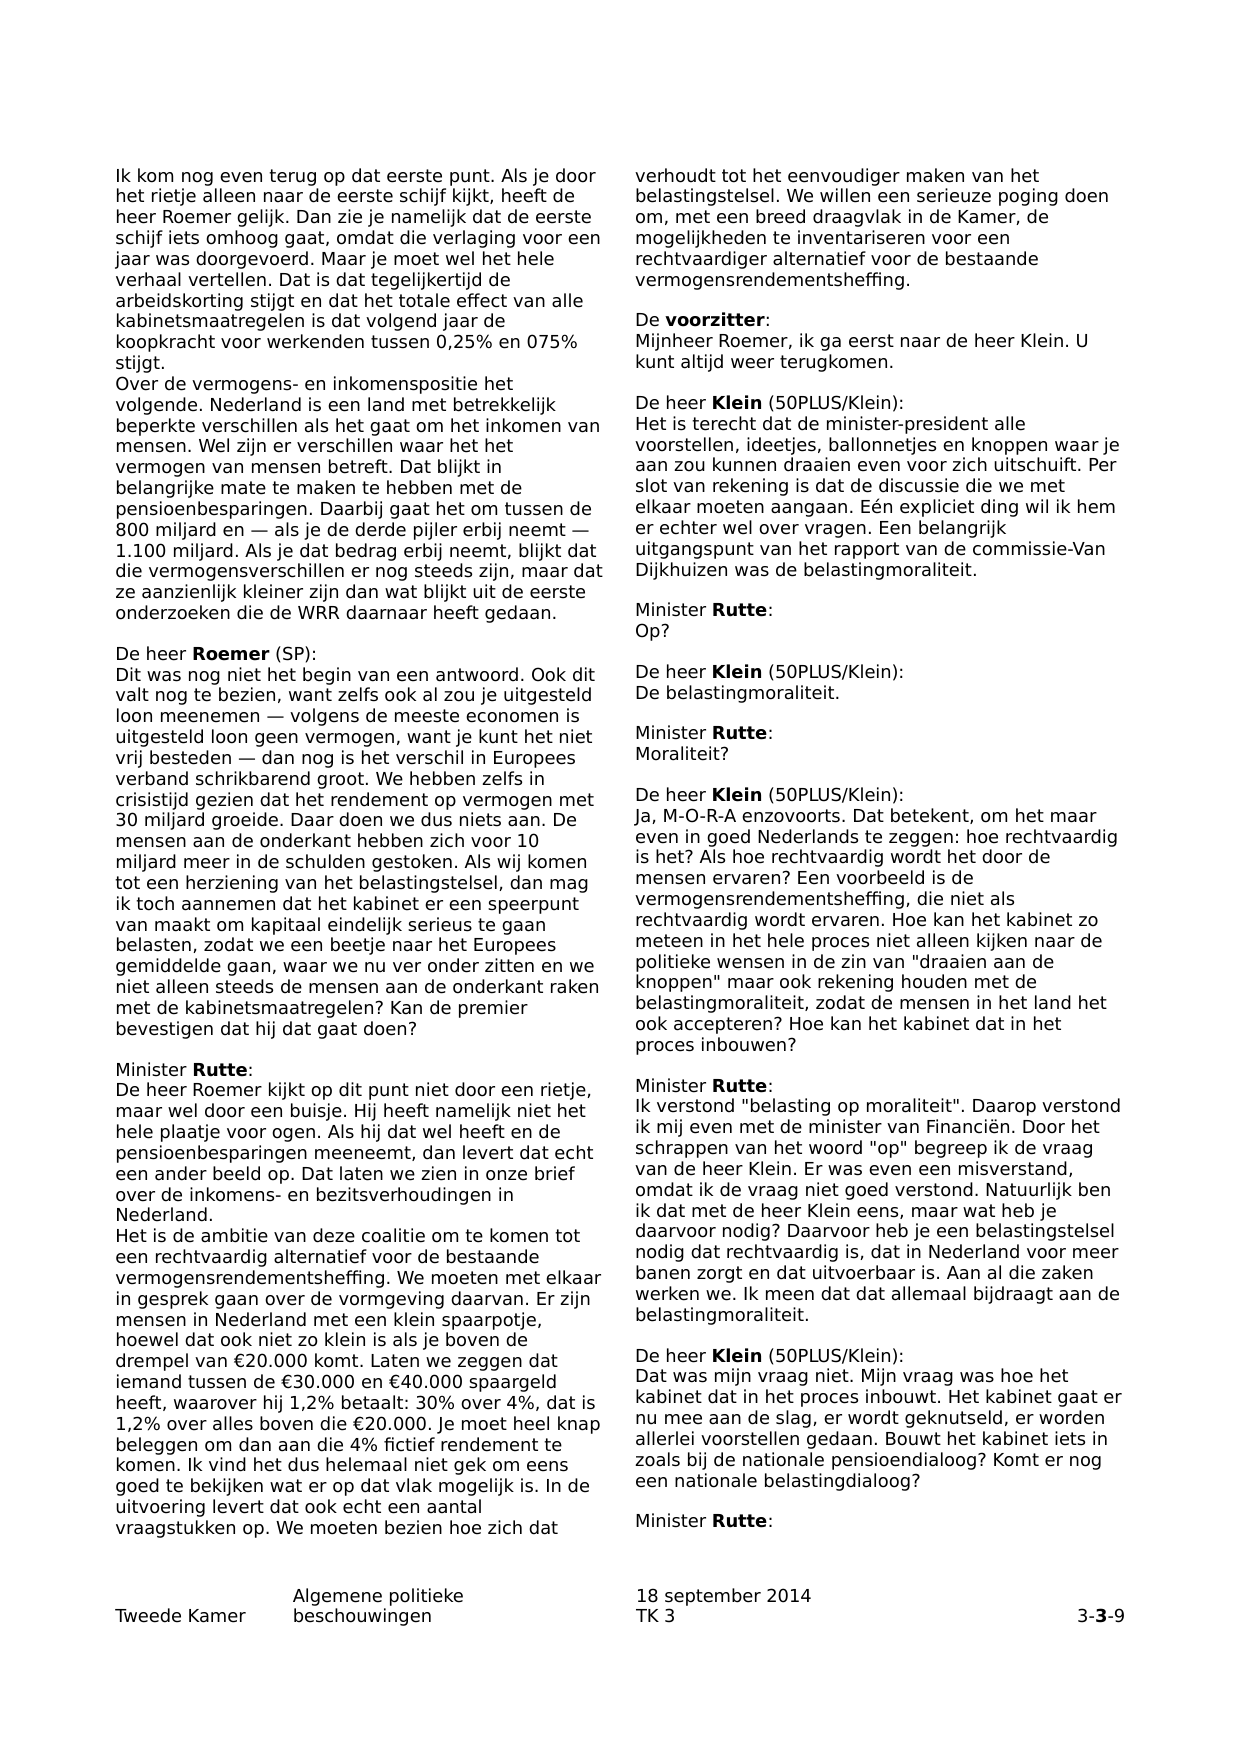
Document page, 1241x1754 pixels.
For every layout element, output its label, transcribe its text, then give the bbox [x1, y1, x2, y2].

text Moraliteit? [635, 744, 1125, 765]
text De heer Klein (50PLUS/Klein): [635, 1345, 1125, 1366]
text De heer Roemer kijkt op dit punt niet door een rietje, maar wel door een buisje. Hij heeft namelijk niet het hele plaatje voor ogen. Als hij dat wel heeft en de pensioenbesparingen meeneemt, dan levert dat echt een ander beeld op. Dat laten we zien in onze brief over de inkomens- en bezitsverhoudingen in Nederland. [115, 1080, 605, 1226]
text Het is terecht dat de minister-president alle voorstellen, ideetjes, ballonnetjes en knoppen waar je aan zou kunnen draaien even voor zich uitschuift. Per slot van rekening is dat de discussie die we met elkaar moeten aangaan. Eén expliciet ding wil ik hem er echter wel over vragen. Een belangrijk uitgangspunt van het rapport van de commissie-Van Dijkhuizen was de belastingmoraliteit. [635, 413, 1125, 580]
text Op? [635, 621, 1125, 642]
text Minister Rutte: [115, 1059, 605, 1080]
text De heer Klein (50PLUS/Klein): [635, 785, 1125, 806]
text Ik kom nog even terug op dat eerste punt. Als je door het rietje alleen naar de eerste schijf kijkt, heeft de heer Roemer gelijk. Dan zie je namelijk dat de eerste schijf iets omhoog gaat, omdat die verlaging voor een jaar was doorgevoerd. Maar je moet wel het hele verhaal vertellen. Dat is dat tegelijkertijd de arbeidskorting stijgt en dat het totale effect van alle kabinetsmaatregelen is dat volgend jaar de koopkracht voor werkenden tussen 0,25% en 075% stijgt. [115, 165, 605, 374]
text Ja, M-O-R-A enzovoorts. Dat betekent, om het maar even in goed Nederlands te zeggen: hoe rechtvaardig is het? Als hoe rechtvaardig wordt het door de mensen ervaren? Een voorbeeld is de vermogensrendementsheffing, die niet als rechtvaardig wordt ervaren. Hoe kan het kabinet zo meteen in het hele proces niet alleen kijken naar de politieke wensen in de zin van "draaien aan de knoppen" maar ook rekening houden met de belastingmoraliteit, zodat de mensen in het land het ook accepteren? Hoe kan het kabinet dat in het proces inbouwen? [635, 806, 1125, 1056]
text Minister Rutte: [635, 600, 1125, 621]
text De heer Roemer (SP): [115, 644, 605, 664]
text verhoudt tot het eenvoudiger maken van het belastingstelsel. We willen een serieuze poging doen om, met een breed draagvlak in de Kamer, de mogelijkheden te inventariseren voor een rechtvaardiger alternatief voor de bestaande vermogensrendementsheffing. [635, 165, 1125, 290]
text De heer Klein (50PLUS/Klein): [635, 662, 1125, 682]
text Minister Rutte: [635, 1076, 1125, 1096]
text De belastingmoraliteit. [635, 682, 1125, 703]
text Ik verstond "belasting op moraliteit". Daarop verstond ik mij even met de minister van Financiën. Door het schrappen van het woord "op" begreep ik de vraag van de heer Klein. Er was even een misverstand, omdat ik de vraag niet goed verstond. Natuurlijk ben ik dat met de heer Klein eens, maar wat heb je daarvoor nodig? Daarvoor heb je een belastingstelsel nodig dat rechtvaardig is, dat in Nederland voor meer banen zorgt en dat uitvoerbaar is. Aan al die zaken werken we. Ik meen dat dat allemaal bijdraagt aan de belastingmoraliteit. [635, 1096, 1125, 1325]
text Het is de ambitie van deze coalitie om te komen tot een rechtvaardig alternatief voor de bestaande vermogensrendementsheffing. We moeten met elkaar in gesprek gaan over de vormgeving daarvan. Er zijn mensen in Nederland met een klein spaarpotje, hoewel dat ook niet zo klein is als je boven de drempel van €20.000 komt. Laten we zeggen dat iemand tussen de €30.000 en €40.000 spaargeld heeft, waarover hij 1,2% betaalt: 30% over 4%, dat is 1,2% over alles boven die €20.000. Je moet heel knap beleggen om dan aan die 4% fictief rendement te komen. Ik vind het dus helemaal niet gek om eens goed te bekijken wat er op dat vlak mogelijk is. In de uitvoering levert dat ook echt een aantal vraagstukken op. We moeten bezien hoe zich dat [115, 1226, 605, 1538]
text Minister Rutte: [635, 723, 1125, 744]
text Dat was mijn vraag niet. Mijn vraag was hoe het kabinet dat in het proces inbouwt. Het kabinet gaat er nu mee aan de slag, er wordt geknutseld, er worden allerlei voorstellen gedaan. Bouwt het kabinet iets in zoals bij de nationale pensioendialoog? Komt er nog een nationale belastingdialoog? [635, 1366, 1125, 1491]
text Dit was nog niet het begin van een antwoord. Ook dit valt nog te bezien, want zelfs ook al zou je uitgesteld loon meenemen — volgens de meeste economen is uitgesteld loon geen vermogen, want je kunt het niet vrij besteden — dan nog is het verschil in Europees verband schrikbarend groot. We hebben zelfs in crisistijd gezien dat het rendement op vermogen met 30 miljard groeide. Daar doen we dus niets aan. De mensen aan de onderkant hebben zich voor 10 miljard meer in de schulden gestoken. Als wij komen tot een herziening van het belastingstelsel, dan mag ik toch aannemen dat het kabinet er een speerpunt van maakt om kapitaal eindelijk serieus te gaan belasten, zodat we een beetje naar het Europees gemiddelde gaan, waar we nu ver onder zitten en we niet alleen steeds de mensen aan de onderkant raken met de kabinetsmaatregelen? Kan de premier bevestigen dat hij dat gaat doen? [115, 664, 605, 1039]
text De voorzitter: [635, 310, 1125, 331]
text De heer Klein (50PLUS/Klein): [635, 393, 1125, 413]
text Over de vermogens- en inkomenspositie het volgende. Nederland is een land met betrekkelijk beperkte verschillen als het gaat om het inkomen van mensen. Wel zijn er verschillen waar het het vermogen van mensen betreft. Dat blijkt in belangrijke mate te maken te hebben met de pensioenbesparingen. Daarbij gaat het om tussen de 800 miljard en — als je de derde pijler erbij neemt — 1.100 miljard. Als je dat bedrag erbij neemt, blijkt dat die vermogensverschillen er nog steeds zijn, maar dat ze aanzienlijk kleiner zijn dan wat blijkt uit de eerste onderzoeken die de WRR daarnaar heeft gedaan. [115, 374, 605, 624]
text Mijnheer Roemer, ik ga eerst naar de heer Klein. U kunt altijd weer terugkomen. [635, 331, 1125, 373]
text Minister Rutte: [635, 1511, 1125, 1532]
